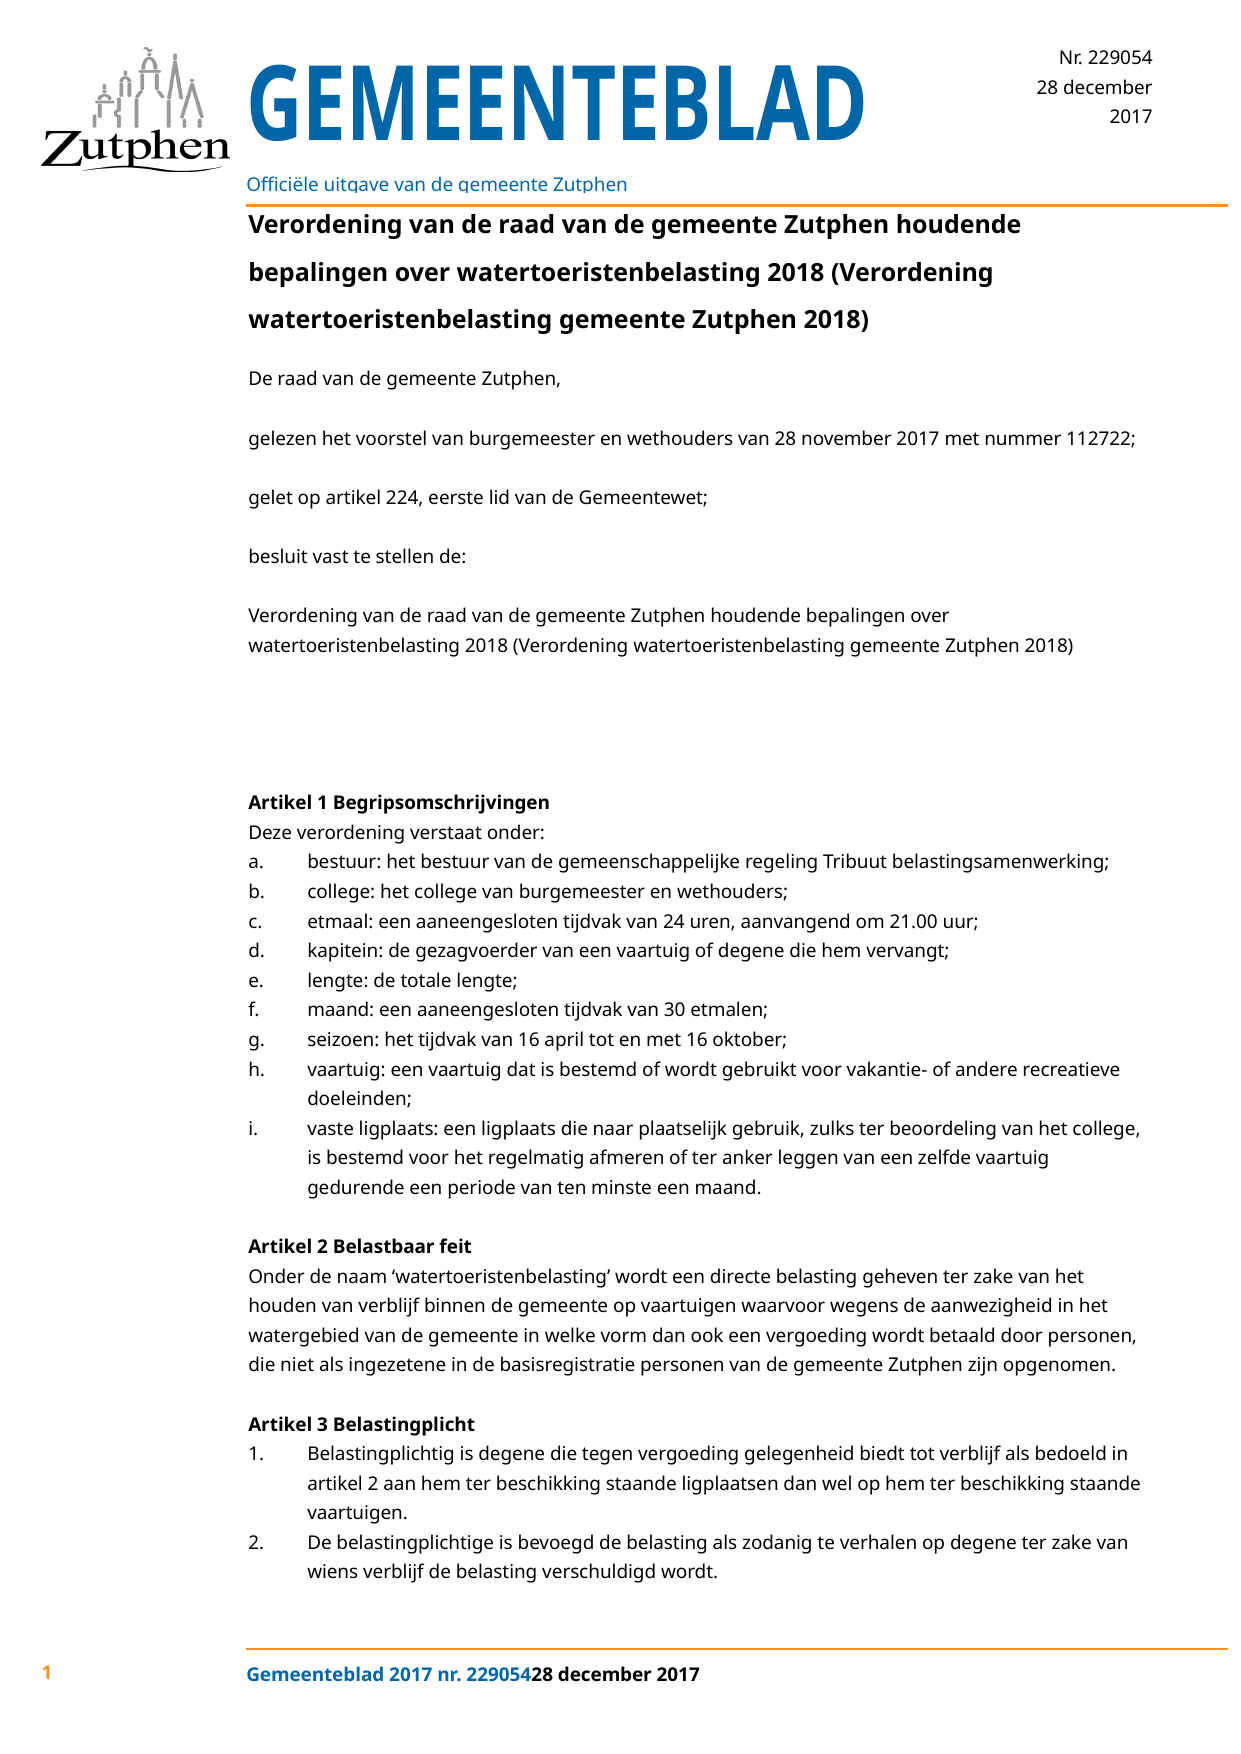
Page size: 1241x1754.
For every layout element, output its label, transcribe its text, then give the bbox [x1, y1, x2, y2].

list college: het college van burgemeester en wethouders; [248, 878, 1152, 904]
list Belastingplichtig is degene die tegen vergoeding gelegenheid biedt tot verblijf als bedoeld in artikel 2 aan hem ter beschikking staande ligplaatsen dan wel op hem ter beschikking staande vaartuigen. [248, 1440, 1152, 1525]
picture [41, 47, 231, 172]
text Verordening van de raad van de gemeente Zutphen houdende bepalingen over watertoeristenbelasting 2018 (Verordening watertoeristenbelasting gemeente Zutphen 2018) [248, 602, 1152, 657]
text gelet op artikel 224, eerste lid van de Gemeentewet; [248, 484, 1152, 509]
list kapitein: de gezagvoerder van een vaartuig of degene die hem vervangt; [248, 937, 1152, 963]
text Verordening van de raad van de gemeente Zutphen houdende bepalingen over watertoeristenbelasting 2018 (Verordening watertoeristenbelasting gemeente Zutphen 2018) [248, 207, 1152, 336]
list De belastingplichtige is bevoegd de belasting als zodanig te verhalen op degene ter zake van wiens verblijf de belasting verschuldigd wordt. [248, 1529, 1152, 1584]
list vaartuig: een vaartuig dat is bestemd of wordt gebruikt voor vakantie- of andere recreatieve doeleinden; [248, 1056, 1152, 1111]
text Artikel 1 Begripsomschrijvingen [248, 789, 1152, 815]
text Artikel 2 Belastbaar feit [248, 1233, 1152, 1259]
text gelezen het voorstel van burgemeester en wethouders van 28 november 2017 met nummer 112722; [248, 425, 1152, 450]
list maand: een aaneengesloten tijdvak van 30 etmalen; [248, 997, 1152, 1022]
text De raad van de gemeente Zutphen, [248, 366, 1152, 391]
list seizoen: het tijdvak van 16 april tot en met 16 oktober; [248, 1026, 1152, 1052]
text Deze verordening verstaat onder: [248, 819, 1152, 845]
list etmaal: een aaneengesloten tijdvak van 24 uren, aanvangend om 21.00 uur; [248, 908, 1152, 933]
text besluit vast te stellen de: [248, 543, 1152, 569]
text Artikel 3 Belastingplicht [248, 1411, 1152, 1436]
list vaste ligplaats: een ligplaats die naar plaatselijk gebruik, zulks ter beoordeling van het college, is bestemd voor het regelmatig afmeren of ter anker leggen van een zelfde vaartuig gedurende een periode van ten minste een maand. [248, 1115, 1152, 1200]
list bestuur: het bestuur van de gemeenschappelijke regeling Tribuut belastingsamenwerking; [248, 849, 1152, 874]
text Onder de naam ‘watertoeristenbelasting’ wordt een directe belasting geheven ter zake van het houden van verblijf binnen de gemeente op vaartuigen waarvoor wegens de aanwezigheid in het watergebied van de gemeente in welke vorm dan ook een vergoeding wordt betaald door personen, die niet als ingezetene in de basisregistratie personen van de gemeente Zutphen zijn opgenomen. [248, 1263, 1152, 1377]
list lengte: de totale lengte; [248, 967, 1152, 993]
